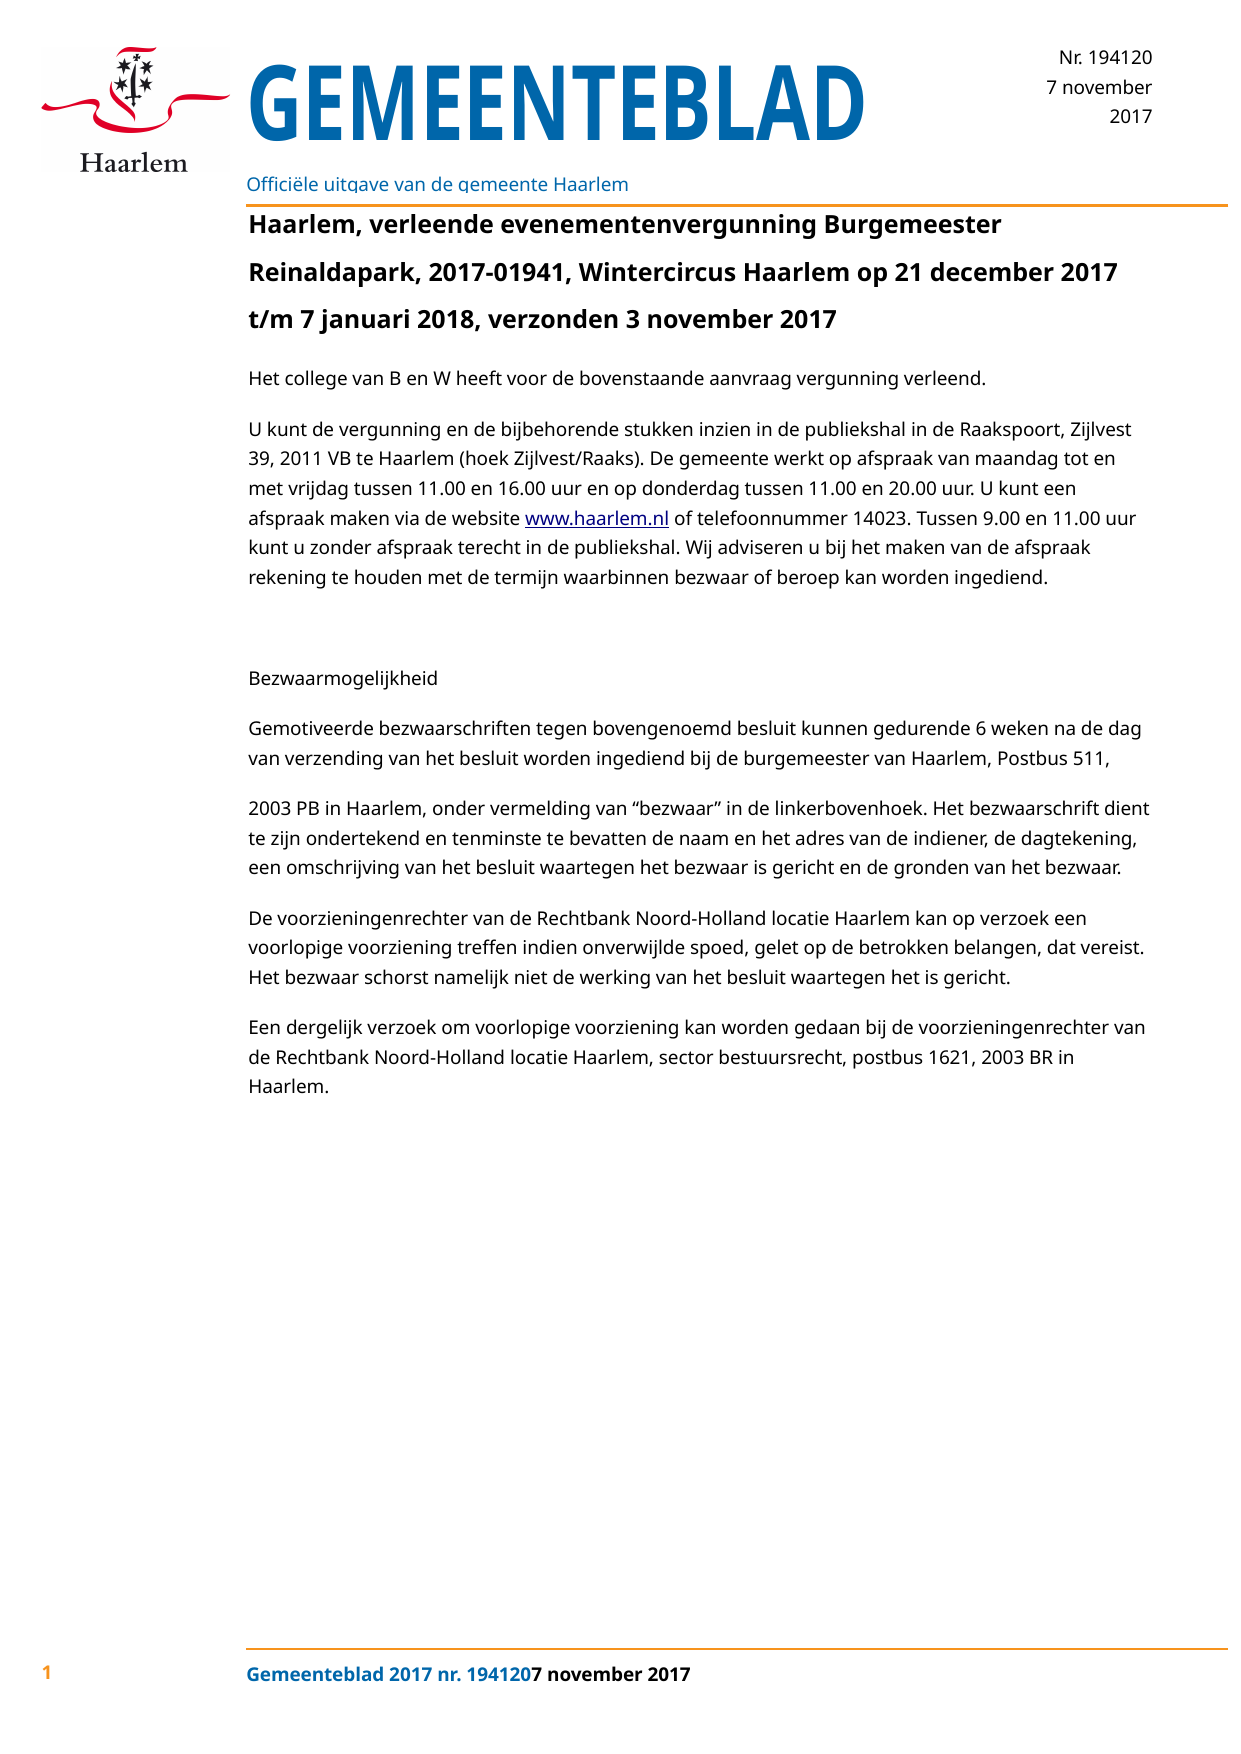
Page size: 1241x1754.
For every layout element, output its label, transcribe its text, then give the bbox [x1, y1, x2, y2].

text U kunt de vergunning en de bijbehorende stukken inzien in de publiekshal in de Raakspoort, Zijlvest 39, 2011 VB te Haarlem (hoek Zijlvest/Raaks). De gemeente werkt op afspraak van maandag tot en met vrijdag tussen 11.00 en 16.00 uur en op donderdag tussen 11.00 en 20.00 uur. U kunt een afspraak maken via de website www.haarlem.nl of telefoonnummer 14023. Tussen 9.00 en 11.00 uur kunt u zonder afspraak terecht in de publiekshal. Wij adviseren u bij het maken van de afspraak rekening te houden met de termijn waarbinnen bezwaar of beroep kan worden ingediend. [248, 416, 1152, 589]
text Haarlem, verleende evenementenvergunning Burgemeester Reinaldapark, 2017-01941, Wintercircus Haarlem op 21 december 2017 t/m 7 januari 2018, verzonden 3 november 2017 [248, 207, 1152, 336]
text Het college van B en W heeft voor de bovenstaande aanvraag vergunning verleend. [248, 366, 1152, 391]
text 2003 PB in Haarlem, onder vermelding van “bezwaar” in de linkerbovenhoek. Het bezwaarschrift dient te zijn ondertekend en tenminste te bevatten de naam en het adres van de indiener, de dagtekening, een omschrijving van het besluit waartegen het bezwaar is gericht en de gronden van het bezwaar. [248, 795, 1152, 880]
text De voorzieningenrechter van de Rechtbank Noord-Holland locatie Haarlem kan op verzoek een voorlopige voorziening treffen indien onverwijlde spoed, gelet op de betrokken belangen, dat vereist. Het bezwaar schorst namelijk niet de werking van het besluit waartegen het is gericht. [248, 905, 1152, 989]
picture [41, 47, 231, 172]
text Gemotiveerde bezwaarschriften tegen bovengenoemd besluit kunnen gedurende 6 weken na de dag van verzending van het besluit worden ingediend bij de burgemeester van Haarlem, Postbus 511, [248, 715, 1152, 770]
text Een dergelijk verzoek om voorlopige voorziening kan worden gedaan bij de voorzieningenrechter van de Rechtbank Noord-Holland locatie Haarlem, sector bestuursrecht, postbus 1621, 2003 BR in Haarlem. [248, 1014, 1152, 1099]
text Bezwaarmogelijkheid [248, 665, 1152, 690]
